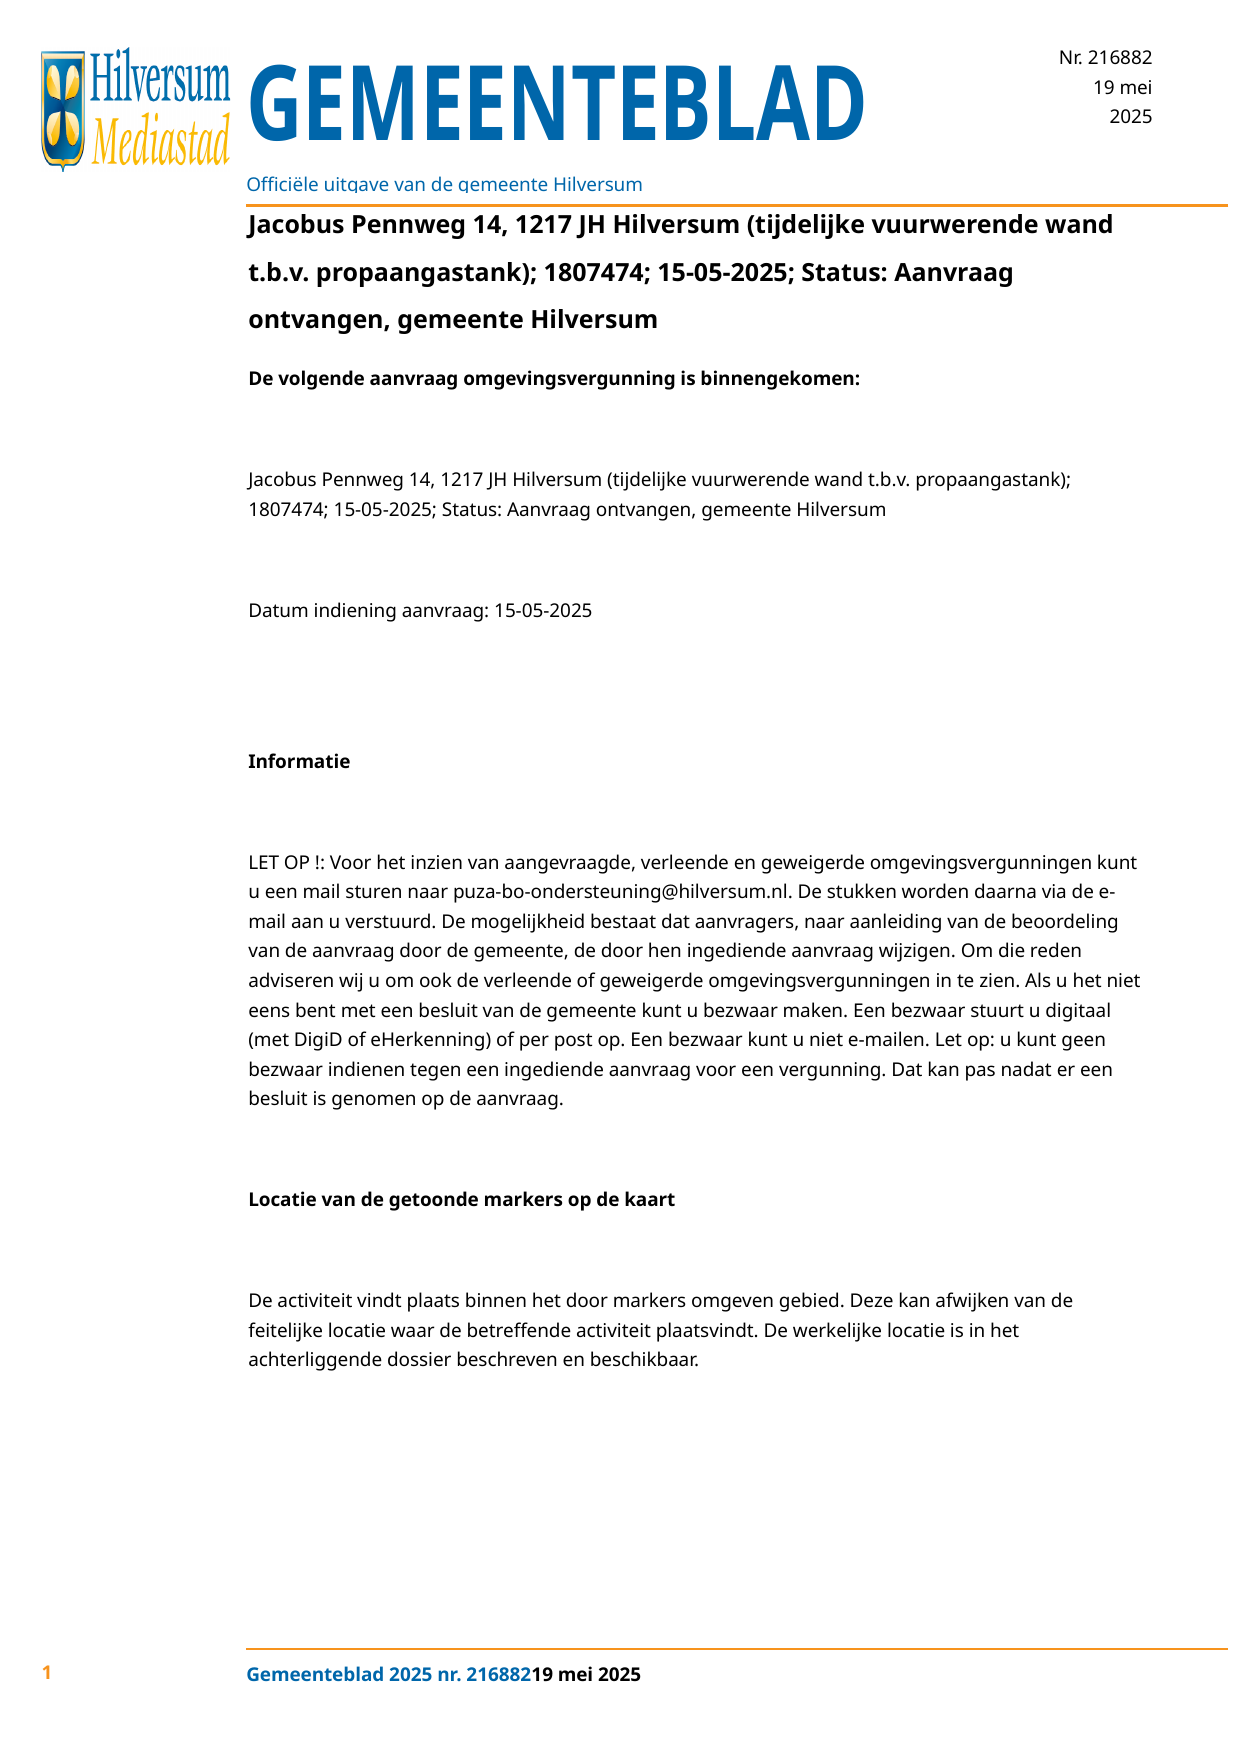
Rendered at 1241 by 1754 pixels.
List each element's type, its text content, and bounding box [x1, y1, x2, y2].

text Datum indiening aanvraag: 15-05-2025 [248, 597, 1152, 622]
text Jacobus Pennweg 14, 1217 JH Hilversum (tijdelijke vuurwerende wand t.b.v. propaangastank); 1807474; 15-05-2025; Status: Aanvraag ontvangen, gemeente Hilversum [248, 466, 1152, 522]
text Jacobus Pennweg 14, 1217 JH Hilversum (tijdelijke vuurwerende wand t.b.v. propaangastank); 1807474; 15-05-2025; Status: Aanvraag ontvangen, gemeente Hilversum [248, 207, 1152, 336]
text De volgende aanvraag omgevingsvergunning is binnengekomen: [248, 366, 1152, 391]
text Locatie van de getoonde markers op de kaart [248, 1186, 1152, 1212]
text De activiteit vindt plaats binnen het door markers omgeven gebied. Deze kan afwijken van de feitelijke locatie waar de betreffende activiteit plaatsvindt. De werkelijke locatie is in het achterliggende dossier beschreven en beschikbaar. [248, 1287, 1152, 1372]
text Informatie [248, 748, 1152, 774]
text LET OP !: Voor het inzien van aangevraagde, verleende en geweigerde omgevingsvergunningen kunt u een mail sturen naar puza-bo-ondersteuning@hilversum.nl. De stukken worden daarna via de e-mail aan u verstuurd. De mogelijkheid bestaat dat aanvragers, naar aanleiding van de beoordeling van de aanvraag door de gemeente, de door hen ingediende aanvraag wijzigen. Om die reden adviseren wij u om ook de verleende of geweigerde omgevingsvergunningen in te zien. Als u het niet eens bent met een besluit van de gemeente kunt u bezwaar maken. Een bezwaar stuurt u digitaal (met DigiD of eHerkenning) of per post op. Een bezwaar kunt u niet e-mailen. Let op: u kunt geen bezwaar indienen tegen een ingediende aanvraag voor een vergunning. Dat kan pas nadat er een besluit is genomen op de aanvraag. [248, 849, 1152, 1111]
picture [41, 47, 231, 172]
